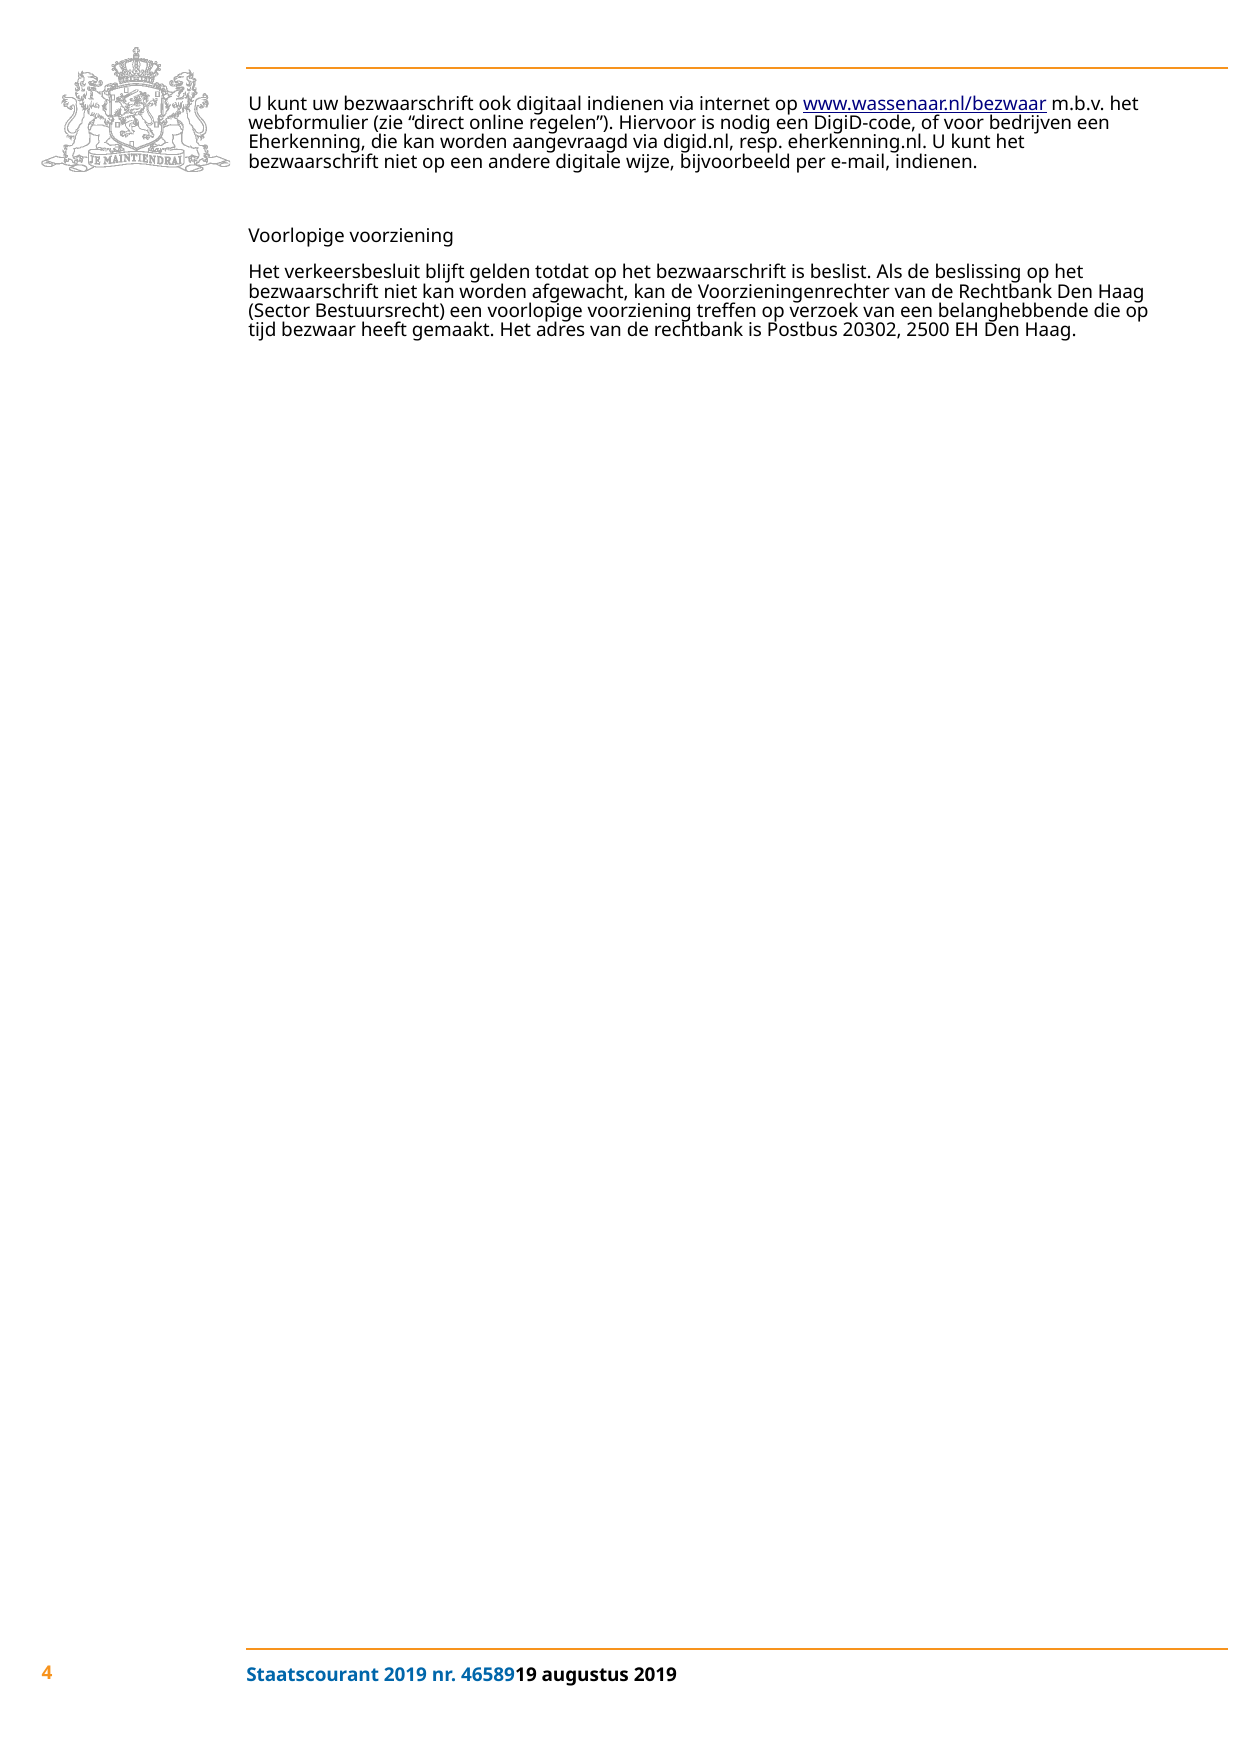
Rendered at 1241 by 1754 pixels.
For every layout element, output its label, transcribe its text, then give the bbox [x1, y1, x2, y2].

text Het verkeersbesluit blijft gelden totdat op het bezwaarschrift is beslist. Als de beslissing op het bezwaarschrift niet kan worden afgewacht, kan de Voorzieningenrechter van de Rechtbank Den Haag (Sector Bestuursrecht) een voorlopige voorziening treffen op verzoek van een belanghebbende die op tijd bezwaar heeft gemaakt. Het adres van de rechtbank is Postbus 20302, 2500 EH Den Haag. [248, 263, 1152, 341]
text Voorlopige voorziening [248, 227, 1152, 246]
text U kunt uw bezwaarschrift ook digitaal indienen via internet op www.wassenaar.nl/bezwaar m.b.v. het webformulier (zie “direct online regelen”). Hiervoor is nodig een DigiD-code, of voor bedrijven een Eherkenning, die kan worden aangevraagd via digid.nl, resp. eherkenning.nl. U kunt het bezwaarschrift niet op een andere digitale wijze, bijvoorbeeld per e-mail, indienen. [248, 95, 1152, 172]
picture [41, 47, 231, 172]
